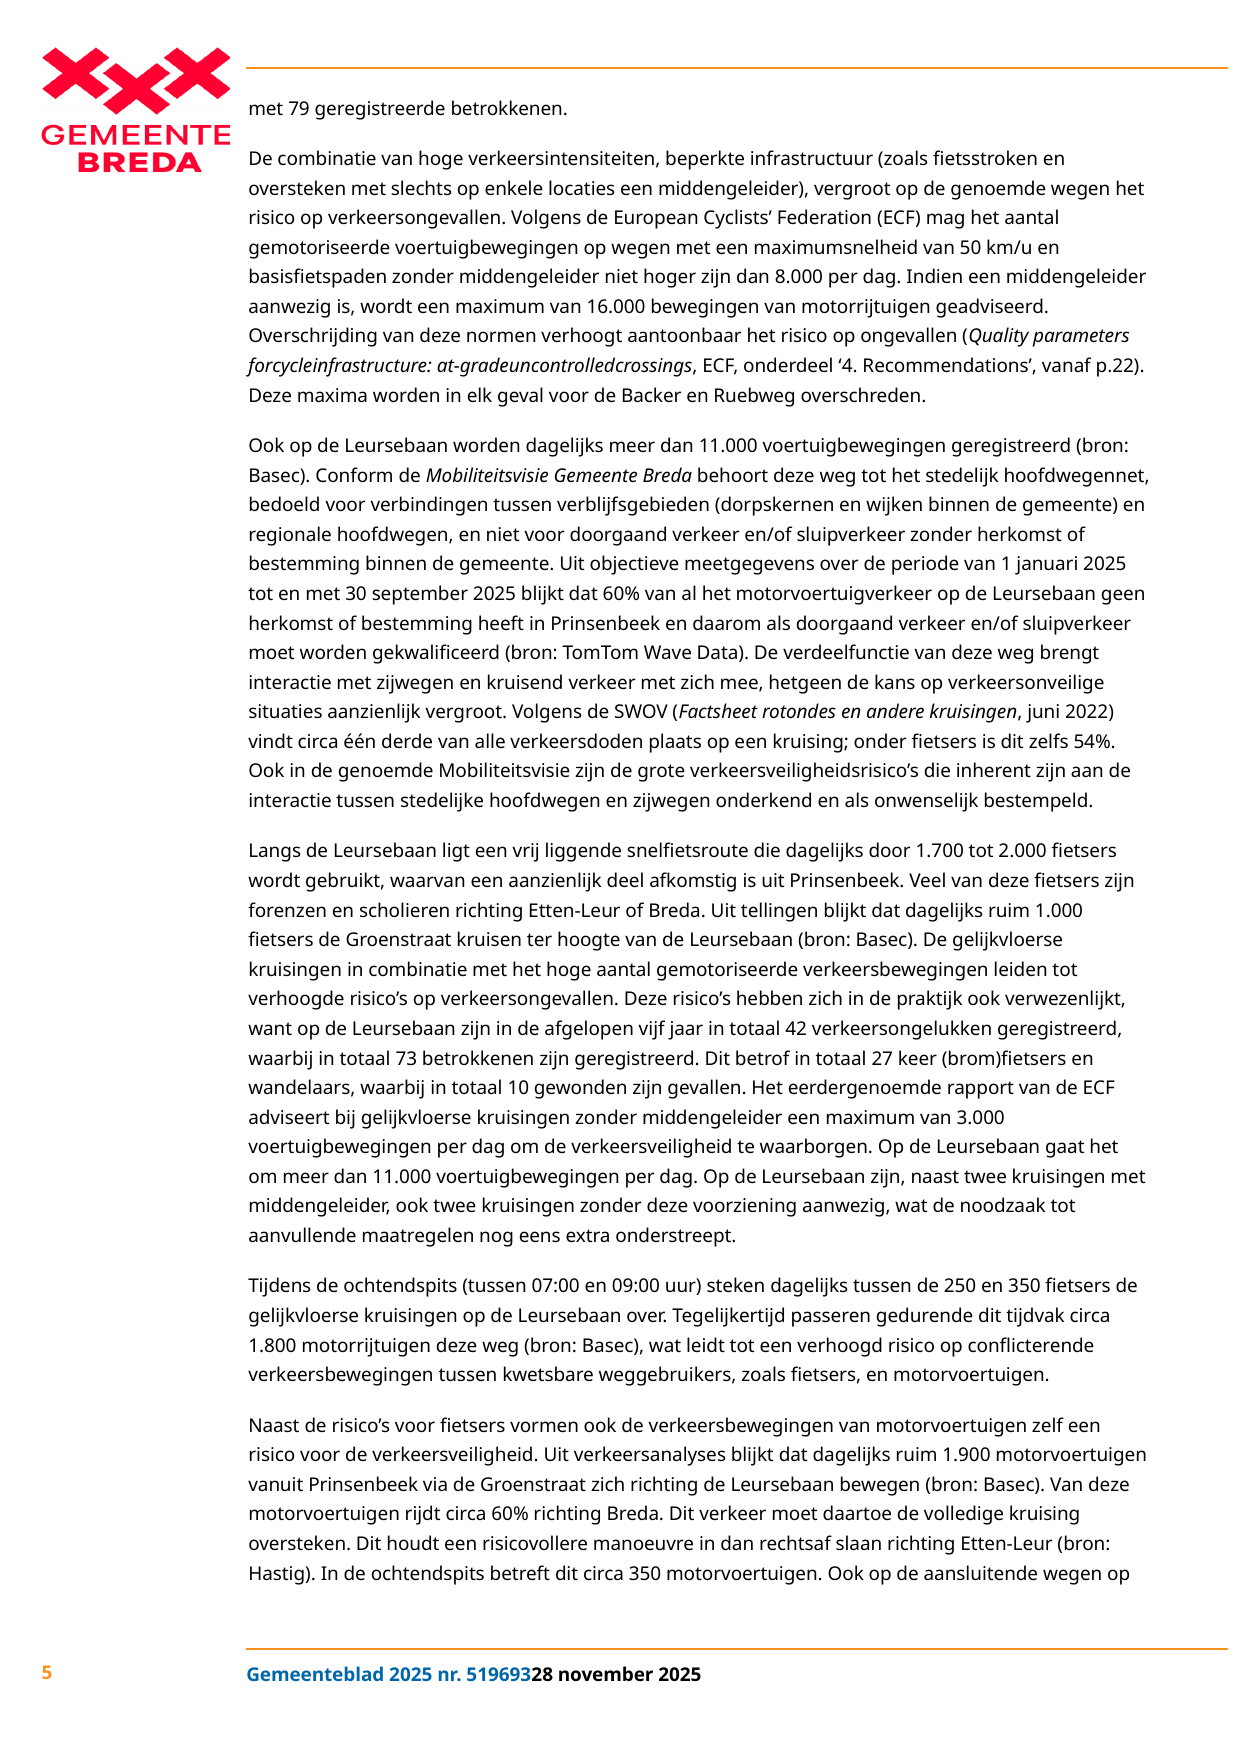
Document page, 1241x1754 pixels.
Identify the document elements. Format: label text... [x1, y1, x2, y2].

text met 79 geregistreerde betrokkenen. [248, 95, 1152, 121]
text Ook op de Leursebaan worden dagelijks meer dan 11.000 voertuigbewegingen geregistreerd (bron: Basec). Conform de Mobiliteitsvisie Gemeente Breda behoort deze weg tot het stedelijk hoofdwegennet, bedoeld voor verbindingen tussen verblijfsgebieden (dorpskernen en wijken binnen de gemeente) en regionale hoofdwegen, en niet voor doorgaand verkeer en/of sluipverkeer zonder herkomst of bestemming binnen de gemeente. Uit objectieve meetgegevens over de periode van 1 januari 2025 tot en met 30 september 2025 blijkt dat 60% van al het motorvoertuigverkeer op de Leursebaan geen herkomst of bestemming heeft in Prinsenbeek en daarom als doorgaand verkeer en/of sluipverkeer moet worden gekwalificeerd (bron: TomTom Wave Data). De verdeelfunctie van deze weg brengt interactie met zijwegen en kruisend verkeer met zich mee, hetgeen de kans op verkeersonveilige situaties aanzienlijk vergroot. Volgens de SWOV (Factsheet rotondes en andere kruisingen, juni 2022) vindt circa één derde van alle verkeersdoden plaats op een kruising; onder fietsers is dit zelfs 54%. Ook in de genoemde Mobiliteitsvisie zijn de grote verkeersveiligheidsrisico’s die inherent zijn aan de interactie tussen stedelijke hoofdwegen en zijwegen onderkend en als onwenselijk bestempeld. [248, 432, 1152, 813]
picture [41, 47, 231, 172]
text De combinatie van hoge verkeersintensiteiten, beperkte infrastructuur (zoals fietsstroken en oversteken met slechts op enkele locaties een middengeleider), vergroot op de genoemde wegen het risico op verkeersongevallen. Volgens de European Cyclists’ Federation (ECF) mag het aantal gemotoriseerde voertuigbewegingen op wegen met een maximumsnelheid van 50 km/u en basisfietspaden zonder middengeleider niet hoger zijn dan 8.000 per dag. Indien een middengeleider aanwezig is, wordt een maximum van 16.000 bewegingen van motorrijtuigen geadviseerd. Overschrijding van deze normen verhoogt aantoonbaar het risico op ongevallen (Quality parameters forcycleinfrastructure: at-gradeuncontrolledcrossings, ECF, onderdeel ‘4. Recommendations’, vanaf p.22). Deze maxima worden in elk geval voor de Backer en Ruebweg overschreden. [248, 145, 1152, 408]
text Langs de Leursebaan ligt een vrij liggende snelfietsroute die dagelijks door 1.700 tot 2.000 fietsers wordt gebruikt, waarvan een aanzienlijk deel afkomstig is uit Prinsenbeek. Veel van deze fietsers zijn forenzen en scholieren richting Etten-Leur of Breda. Uit tellingen blijkt dat dagelijks ruim 1.000 fietsers de Groenstraat kruisen ter hoogte van de Leursebaan (bron: Basec). De gelijkvloerse kruisingen in combinatie met het hoge aantal gemotoriseerde verkeersbewegingen leiden tot verhoogde risico’s op verkeersongevallen. Deze risico’s hebben zich in de praktijk ook verwezenlijkt, want op de Leursebaan zijn in de afgelopen vijf jaar in totaal 42 verkeersongelukken geregistreerd, waarbij in totaal 73 betrokkenen zijn geregistreerd. Dit betrof in totaal 27 keer (brom)fietsers en wandelaars, waarbij in totaal 10 gewonden zijn gevallen. Het eerdergenoemde rapport van de ECF adviseert bij gelijkvloerse kruisingen zonder middengeleider een maximum van 3.000 voertuigbewegingen per dag om de verkeersveiligheid te waarborgen. Op de Leursebaan gaat het om meer dan 11.000 voertuigbewegingen per dag. Op de Leursebaan zijn, naast twee kruisingen met middengeleider, ook twee kruisingen zonder deze voorziening aanwezig, wat de noodzaak tot aanvullende maatregelen nog eens extra onderstreept. [248, 838, 1152, 1248]
text Naast de risico’s voor fietsers vormen ook de verkeersbewegingen van motorvoertuigen zelf een risico voor de verkeersveiligheid. Uit verkeersanalyses blijkt dat dagelijks ruim 1.900 motorvoertuigen vanuit Prinsenbeek via de Groenstraat zich richting de Leursebaan bewegen (bron: Basec). Van deze motorvoertuigen rijdt circa 60% richting Breda. Dit verkeer moet daartoe de volledige kruising oversteken. Dit houdt een risicovollere manoeuvre in dan rechtsaf slaan richting Etten-Leur (bron: Hastig). In de ochtendspits betreft dit circa 350 motorvoertuigen. Ook op de aansluitende wegen op [248, 1412, 1152, 1586]
text Tijdens de ochtendspits (tussen 07:00 en 09:00 uur) steken dagelijks tussen de 250 en 350 fietsers de gelijkvloerse kruisingen op de Leursebaan over. Tegelijkertijd passeren gedurende dit tijdvak circa 1.800 motorrijtuigen deze weg (bron: Basec), wat leidt tot een verhoogd risico op conflicterende verkeersbewegingen tussen kwetsbare weggebruikers, zoals fietsers, en motorvoertuigen. [248, 1273, 1152, 1387]
